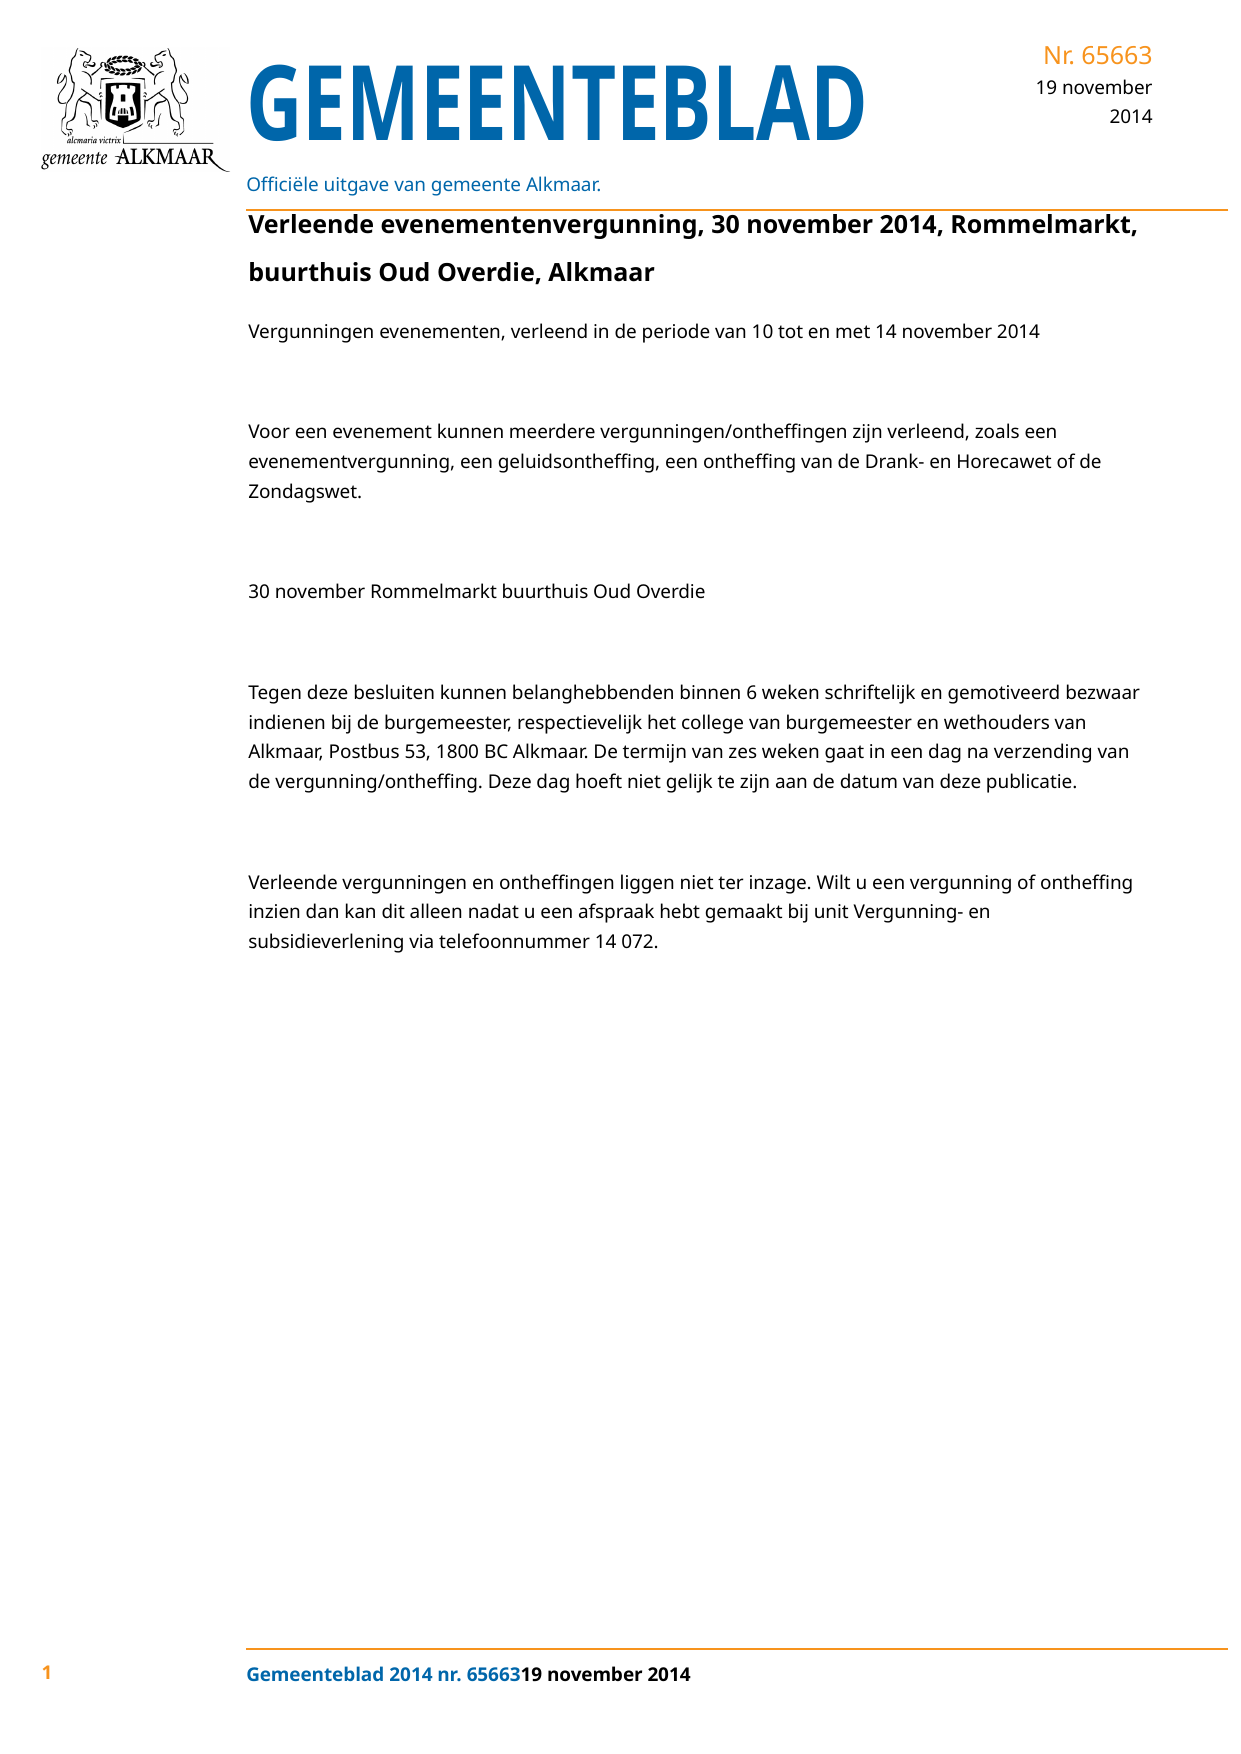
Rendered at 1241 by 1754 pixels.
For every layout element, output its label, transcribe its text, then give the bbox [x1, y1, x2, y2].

text 30 november Rommelmarkt buurthuis Oud Overdie [248, 579, 1152, 604]
text Tegen deze besluiten kunnen belanghebbenden binnen 6 weken schriftelijk en gemotiveerd bezwaar indienen bij de burgemeester, respectievelijk het college van burgemeester en wethouders van Alkmaar, Postbus 53, 1800 BC Alkmaar. De termijn van zes weken gaat in een dag na verzending van de vergunning/ontheffing. Deze dag hoeft niet gelijk te zijn aan de datum van deze publicatie. [248, 679, 1152, 794]
text Verleende vergunningen en ontheffingen liggen niet ter inzage. Wilt u een vergunning of ontheffing inzien dan kan dit alleen nadat u een afspraak hebt gemaakt bij unit Vergunning- en subsidieverlening via telefoonnummer 14 072. [248, 869, 1152, 954]
text Verleende evenementenvergunning, 30 november 2014, Rommelmarkt, buurthuis Oud Overdie, Alkmaar [248, 211, 1152, 288]
text Vergunningen evenementen, verleend in de periode van 10 tot en met 14 november 2014 [248, 318, 1152, 344]
text Voor een evenement kunnen meerdere vergunningen/ontheffingen zijn verleend, zoals een evenementvergunning, een geluidsontheffing, een ontheffing van de Drank- en Horecawet of de Zondagswet. [248, 419, 1152, 504]
picture [41, 47, 231, 172]
